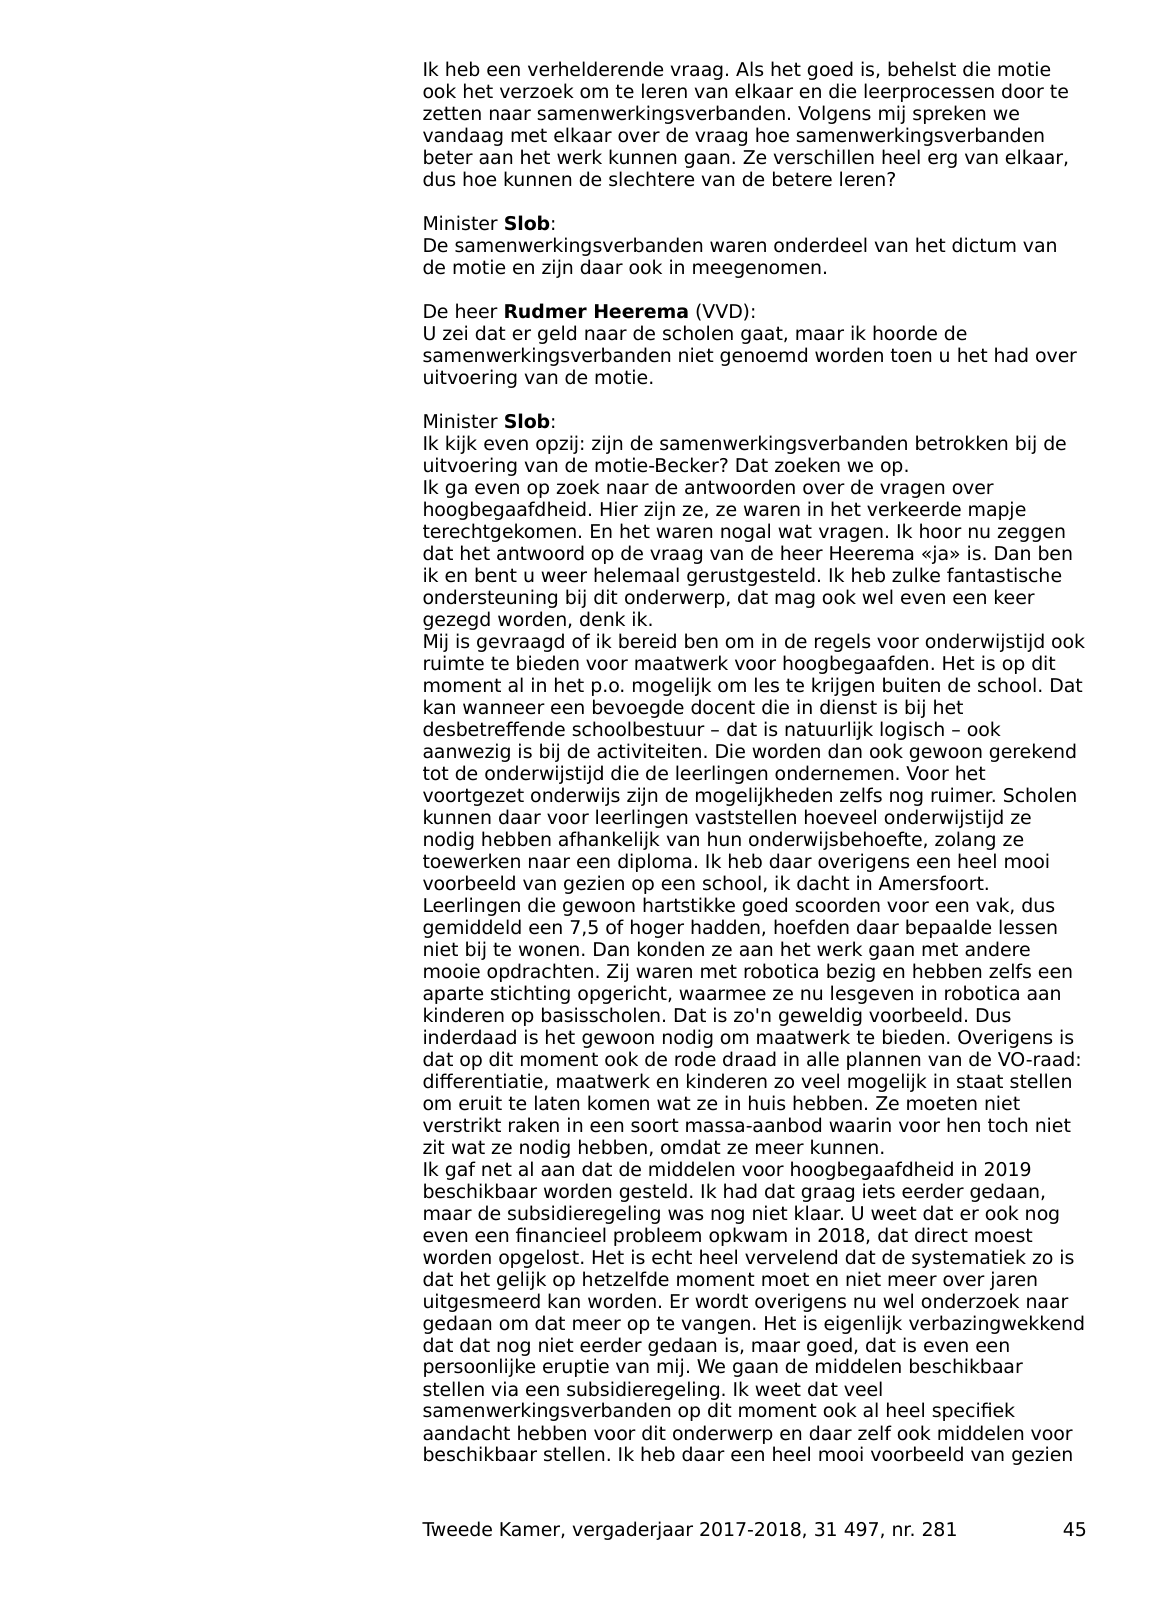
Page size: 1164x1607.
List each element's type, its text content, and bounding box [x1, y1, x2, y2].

text Ik gaf net al aan dat de middelen voor hoogbegaafdheid in 2019 beschikbaar worden gesteld. Ik had dat graag iets eerder gedaan, maar de subsidieregeling was nog niet klaar. U weet dat er ook nog even een financieel probleem opkwam in 2018, dat direct moest worden opgelost. Het is echt heel vervelend dat de systematiek zo is dat het gelijk op hetzelfde moment moet en niet meer over jaren uitgesmeerd kan worden. Er wordt overigens nu wel onderzoek naar gedaan om dat meer op te vangen. Het is eigenlijk verbazingwekkend dat dat nog niet eerder gedaan is, maar goed, dat is even een persoonlijke eruptie van mij. We gaan de middelen beschikbaar stellen via een subsidieregeling. Ik weet dat veel samenwerkingsverbanden op dit moment ook al heel specifiek aandacht hebben voor dit onderwerp en daar zelf ook middelen voor beschikbaar stellen. Ik heb daar een heel mooi voorbeeld van gezien [422, 1159, 1087, 1466]
text Minister Slob: [422, 411, 1087, 433]
text De samenwerkingsverbanden waren onderdeel van het dictum van de motie en zijn daar ook in meegenomen. [422, 235, 1087, 279]
text U zei dat er geld naar de scholen gaat, maar ik hoorde de samenwerkingsverbanden niet genoemd worden toen u het had over uitvoering van de motie. [422, 323, 1087, 389]
text Mij is gevraagd of ik bereid ben om in de regels voor onderwijstijd ook ruimte te bieden voor maatwerk voor hoogbegaafden. Het is op dit moment al in het p.o. mogelijk om les te krijgen buiten de school. Dat kan wanneer een bevoegde docent die in dienst is bij het desbetreffende schoolbestuur – dat is natuurlijk logisch – ook aanwezig is bij de activiteiten. Die worden dan ook gewoon gerekend tot de onderwijstijd die de leerlingen ondernemen. Voor het voortgezet onderwijs zijn de mogelijkheden zelfs nog ruimer. Scholen kunnen daar voor leerlingen vaststellen hoeveel onderwijstijd ze nodig hebben afhankelijk van hun onderwijsbehoefte, zolang ze toewerken naar een diploma. Ik heb daar overigens een heel mooi voorbeeld van gezien op een school, ik dacht in Amersfoort. Leerlingen die gewoon hartstikke goed scoorden voor een vak, dus gemiddeld een 7,5 of hoger hadden, hoefden daar bepaalde lessen niet bij te wonen. Dan konden ze aan het werk gaan met andere mooie opdrachten. Zij waren met robotica bezig en hebben zelfs een aparte stichting opgericht, waarmee ze nu lesgeven in robotica aan kinderen op basisscholen. Dat is zo'n geweldig voorbeeld. Dus inderdaad is het gewoon nodig om maatwerk te bieden. Overigens is dat op dit moment ook de rode draad in alle plannen van de VO-raad: differentiatie, maatwerk en kinderen zo veel mogelijk in staat stellen om eruit te laten komen wat ze in huis hebben. Ze moeten niet verstrikt raken in een soort massa-aanbod waarin voor hen toch niet zit wat ze nodig hebben, omdat ze meer kunnen. [422, 631, 1087, 1159]
text Minister Slob: [422, 213, 1087, 235]
text Ik ga even op zoek naar de antwoorden over de vragen over hoogbegaafdheid. Hier zijn ze, ze waren in het verkeerde mapje terechtgekomen. En het waren nogal wat vragen. Ik hoor nu zeggen dat het antwoord op de vraag van de heer Heerema «ja» is. Dan ben ik en bent u weer helemaal gerustgesteld. Ik heb zulke fantastische ondersteuning bij dit onderwerp, dat mag ook wel even een keer gezegd worden, denk ik. [422, 477, 1087, 631]
text Ik kijk even opzij: zijn de samenwerkingsverbanden betrokken bij de uitvoering van de motie-Becker? Dat zoeken we op. [422, 433, 1087, 477]
text De heer Rudmer Heerema (VVD): [422, 301, 1087, 323]
text Ik heb een verhelderende vraag. Als het goed is, behelst die motie ook het verzoek om te leren van elkaar en die leerprocessen door te zetten naar samenwerkingsverbanden. Volgens mij spreken we vandaag met elkaar over de vraag hoe samenwerkingsverbanden beter aan het werk kunnen gaan. Ze verschillen heel erg van elkaar, dus hoe kunnen de slechtere van de betere leren? [422, 59, 1087, 191]
